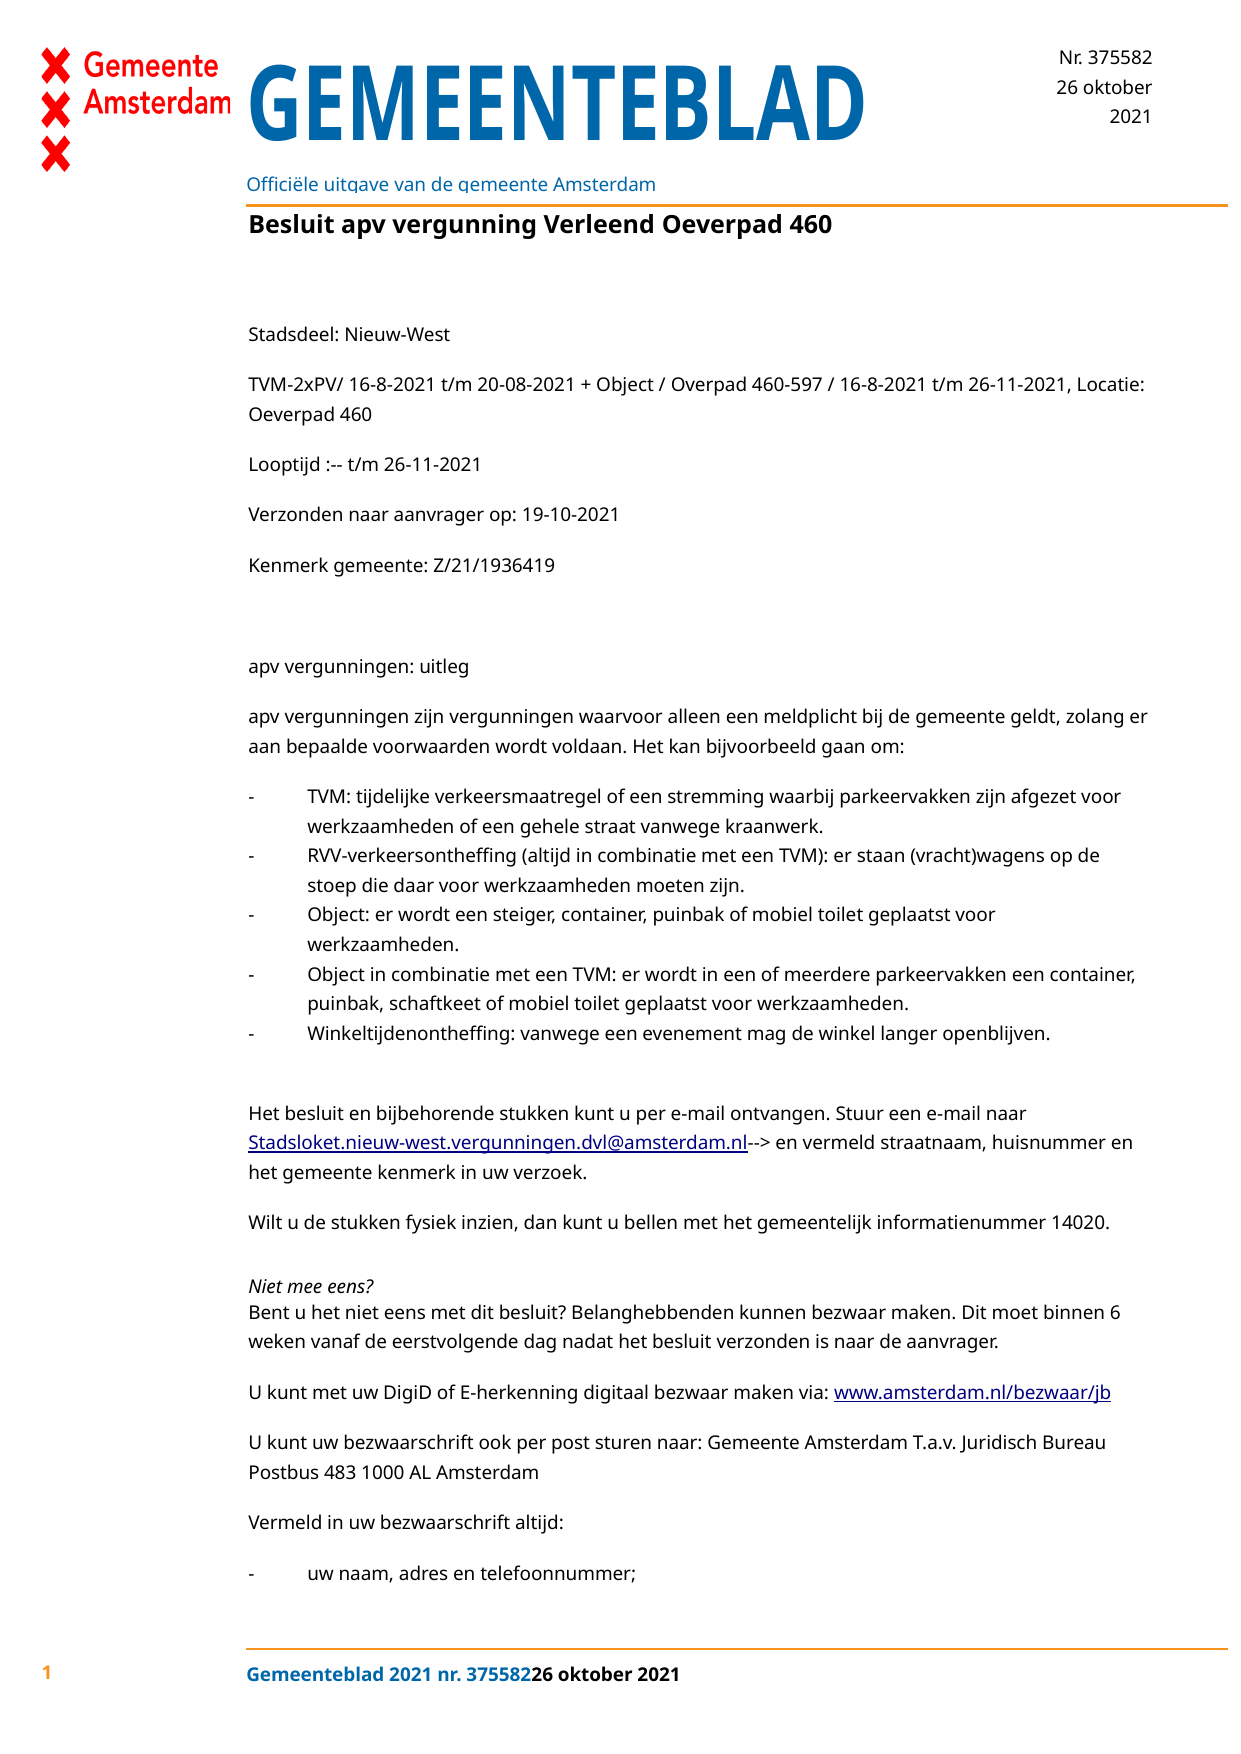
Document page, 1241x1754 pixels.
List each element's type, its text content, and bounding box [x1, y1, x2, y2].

picture [41, 47, 231, 172]
text Besluit apv vergunning Verleend Oeverpad 460 [248, 207, 1152, 241]
text U kunt met uw DigiD of E-herkenning digitaal bezwaar maken via: www.amsterdam.nl/bezwaar/jb [248, 1379, 1152, 1405]
text Niet mee eens? [248, 1273, 1152, 1299]
text Looptijd :-- t/m 26-11-2021 [248, 451, 1152, 477]
list TVM: tijdelijke verkeersmaatregel of een stremming waarbij parkeervakken zijn afgezet voor werkzaamheden of een gehele straat vanwege kraanwerk. [248, 783, 1152, 838]
list uw naam, adres en telefoonnummer; [248, 1560, 1152, 1586]
list RVV-verkeersontheffing (altijd in combinatie met een TVM): er staan (vracht)wagens op de stoep die daar voor werkzaamheden moeten zijn. [248, 842, 1152, 898]
text apv vergunningen: uitleg [248, 653, 1152, 678]
text Vermeld in uw bezwaarschrift altijd: [248, 1509, 1152, 1535]
text apv vergunningen zijn vergunningen waarvoor alleen een meldplicht bij de gemeente geldt, zolang er aan bepaalde voorwaarden wordt voldaan. Het kan bijvoorbeeld gaan om: [248, 703, 1152, 758]
text Het besluit en bijbehorende stukken kunt u per e-mail ontvangen. Stuur een e-mail naar Stadsloket.nieuw-west.vergunningen.dvl@amsterdam.nl--> en vermeld straatnaam, huisnummer en het gemeente kenmerk in uw verzoek. [248, 1100, 1152, 1185]
text Wilt u de stukken fysiek inzien, dan kunt u bellen met het gemeentelijk informatienummer 14020. [248, 1209, 1152, 1235]
list Object: er wordt een steiger, container, puinbak of mobiel toilet geplaatst voor werkzaamheden. [248, 902, 1152, 957]
list Object in combinatie met een TVM: er wordt in een of meerdere parkeervakken een container, puinbak, schaftkeet of mobiel toilet geplaatst voor werkzaamheden. [248, 961, 1152, 1016]
text U kunt uw bezwaarschrift ook per post sturen naar: Gemeente Amsterdam T.a.v. Juridisch Bureau Postbus 483 1000 AL Amsterdam [248, 1429, 1152, 1485]
text TVM-2xPV/ 16-8-2021 t/m 20-08-2021 + Object / Overpad 460-597 / 16-8-2021 t/m 26-11-2021, Locatie: Oeverpad 460 [248, 371, 1152, 426]
text Bent u het niet eens met dit besluit? Belanghebbenden kunnen bezwaar maken. Dit moet binnen 6 weken vanaf de eerstvolgende dag nadat het besluit verzonden is naar de aanvrager. [248, 1299, 1152, 1354]
list Winkeltijdenontheffing: vanwege een evenement mag de winkel langer openblijven. [248, 1020, 1152, 1046]
text Stadsdeel: Nieuw-West [248, 321, 1152, 346]
text Verzonden naar aanvrager op: 19-10-2021 [248, 502, 1152, 527]
text Kenmerk gemeente: Z/21/1936419 [248, 552, 1152, 578]
